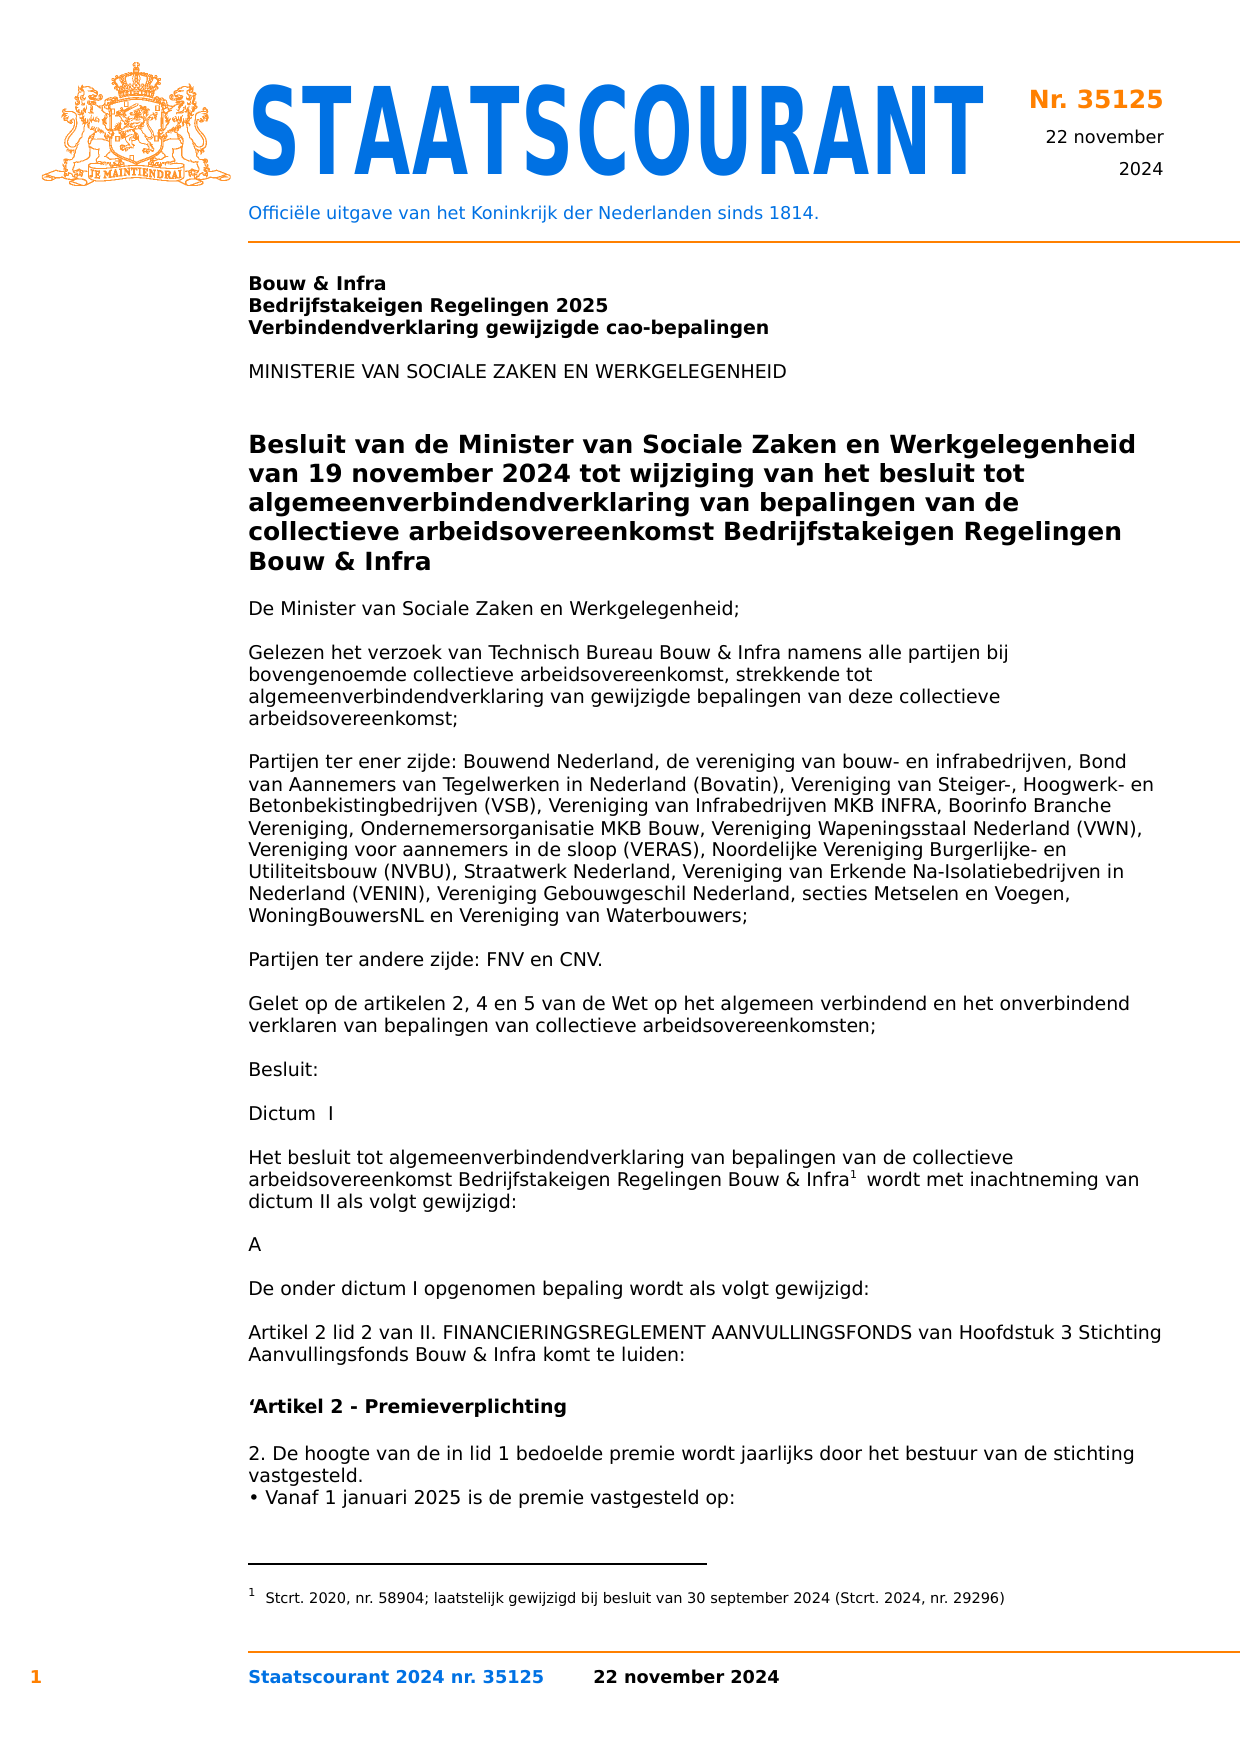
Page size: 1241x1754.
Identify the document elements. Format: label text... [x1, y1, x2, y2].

text MINISTERIE VAN SOCIALE ZAKEN EN WERKGELEGENHEID [248, 361, 1163, 383]
picture [41, 62, 231, 186]
text Partijen ter andere zijde: FNV en CNV. [248, 949, 1163, 971]
text Besluit: [248, 1059, 1163, 1081]
text Verbindendverklaring gewijzigde cao-bepalingen [248, 317, 1163, 339]
text De onder dictum I opgenomen bepaling wordt als volgt gewijzigd: [248, 1278, 1163, 1300]
table_cell 2024 [998, 153, 1240, 203]
subtitle Besluit van de Minister van Sociale Zaken en Werkgelegenheid van 19 november 2024 tot wijziging van het besluit tot algemeenverbindendverklaring van bepalingen van de collectieve arbeidsovereenkomst Bedrijfstakeigen Regelingen Bouw & Infra [248, 430, 1163, 576]
text Het besluit tot algemeenverbindendverklaring van bepalingen van de collectieve arbeidsovereenkomst Bedrijfstakeigen Regelingen Bouw & Infra wordt met inachtneming van dictum II als volgt gewijzigd: [248, 1147, 1163, 1212]
table_header Nr. 35125 [998, 62, 1240, 121]
table_cell Officiële uitgave van het Koninkrijk der Nederlanden sinds 1814. [248, 203, 1240, 241]
text De Minister van Sociale Zaken en Werkgelegenheid; [248, 598, 1163, 620]
text Partijen ter ener zijde: Bouwend Nederland, de vereniging van bouw- en infrabedrijven, Bond van Aannemers van Tegelwerken in Nederland (Bovatin), Vereniging van Steiger-, Hoogwerk- en Betonbekistingbedrijven (VSB), Vereniging van Infrabedrijven MKB INFRA, Boorinfo Branche Vereniging, Ondernemersorganisatie MKB Bouw, Vereniging Wapeningsstaal Nederland (VWN), Vereniging voor aannemers in de sloop (VERAS), Noordelijke Vereniging Burgerlijke- en Utiliteitsbouw (NVBU), Straatwerk Nederland, Vereniging van Erkende Na-Isolatiebedrijven in Nederland (VENIN), Vereniging Gebouwgeschil Nederland, secties Metselen en Voegen, WoningBouwersNL en Vereniging van Waterbouwers; [248, 751, 1163, 927]
text Stcrt. 2020, nr. 58904; laatstelijk gewijzigd bij besluit van 30 september 2024 (Stcrt. 2024, nr. 29296) [248, 1586, 1163, 1608]
subtitle ‘Artikel 2 - Premieverplichting [248, 1396, 1163, 1418]
table_header [25, 62, 248, 241]
text Bouw & Infra [248, 273, 1163, 295]
text Artikel 2 lid 2 van II. FINANCIERINGSREGLEMENT AANVULLINGSFONDS van Hoofdstuk 3 Stichting Aanvullingsfonds Bouw & Infra komt te luiden: [248, 1322, 1163, 1366]
text Gelezen het verzoek van Technisch Bureau Bouw & Infra namens alle partijen bij bovengenoemde collectieve arbeidsovereenkomst, strekkende tot algemeenverbindendverklaring van gewijzigde bepalingen van deze collectieve arbeidsovereenkomst; [248, 642, 1163, 729]
text 2. De hoogte van de in lid 1 bedoelde premie wordt jaarlijks door het bestuur van de stichting vastgesteld. [248, 1443, 1163, 1487]
text A [248, 1234, 1163, 1256]
table_cell 22 november [998, 121, 1240, 153]
text Bedrijfstakeigen Regelingen 2025 [248, 295, 1163, 317]
text • Vanaf 1 januari 2025 is de premie vastgesteld op: [248, 1487, 1163, 1509]
text Dictum I [248, 1103, 1163, 1125]
table_header STAATSCOURANT [248, 62, 998, 203]
text Gelet op de artikelen 2, 4 en 5 van de Wet op het algemeen verbindend en het onverbindend verklaren van bepalingen van collectieve arbeidsovereenkomsten; [248, 993, 1163, 1037]
